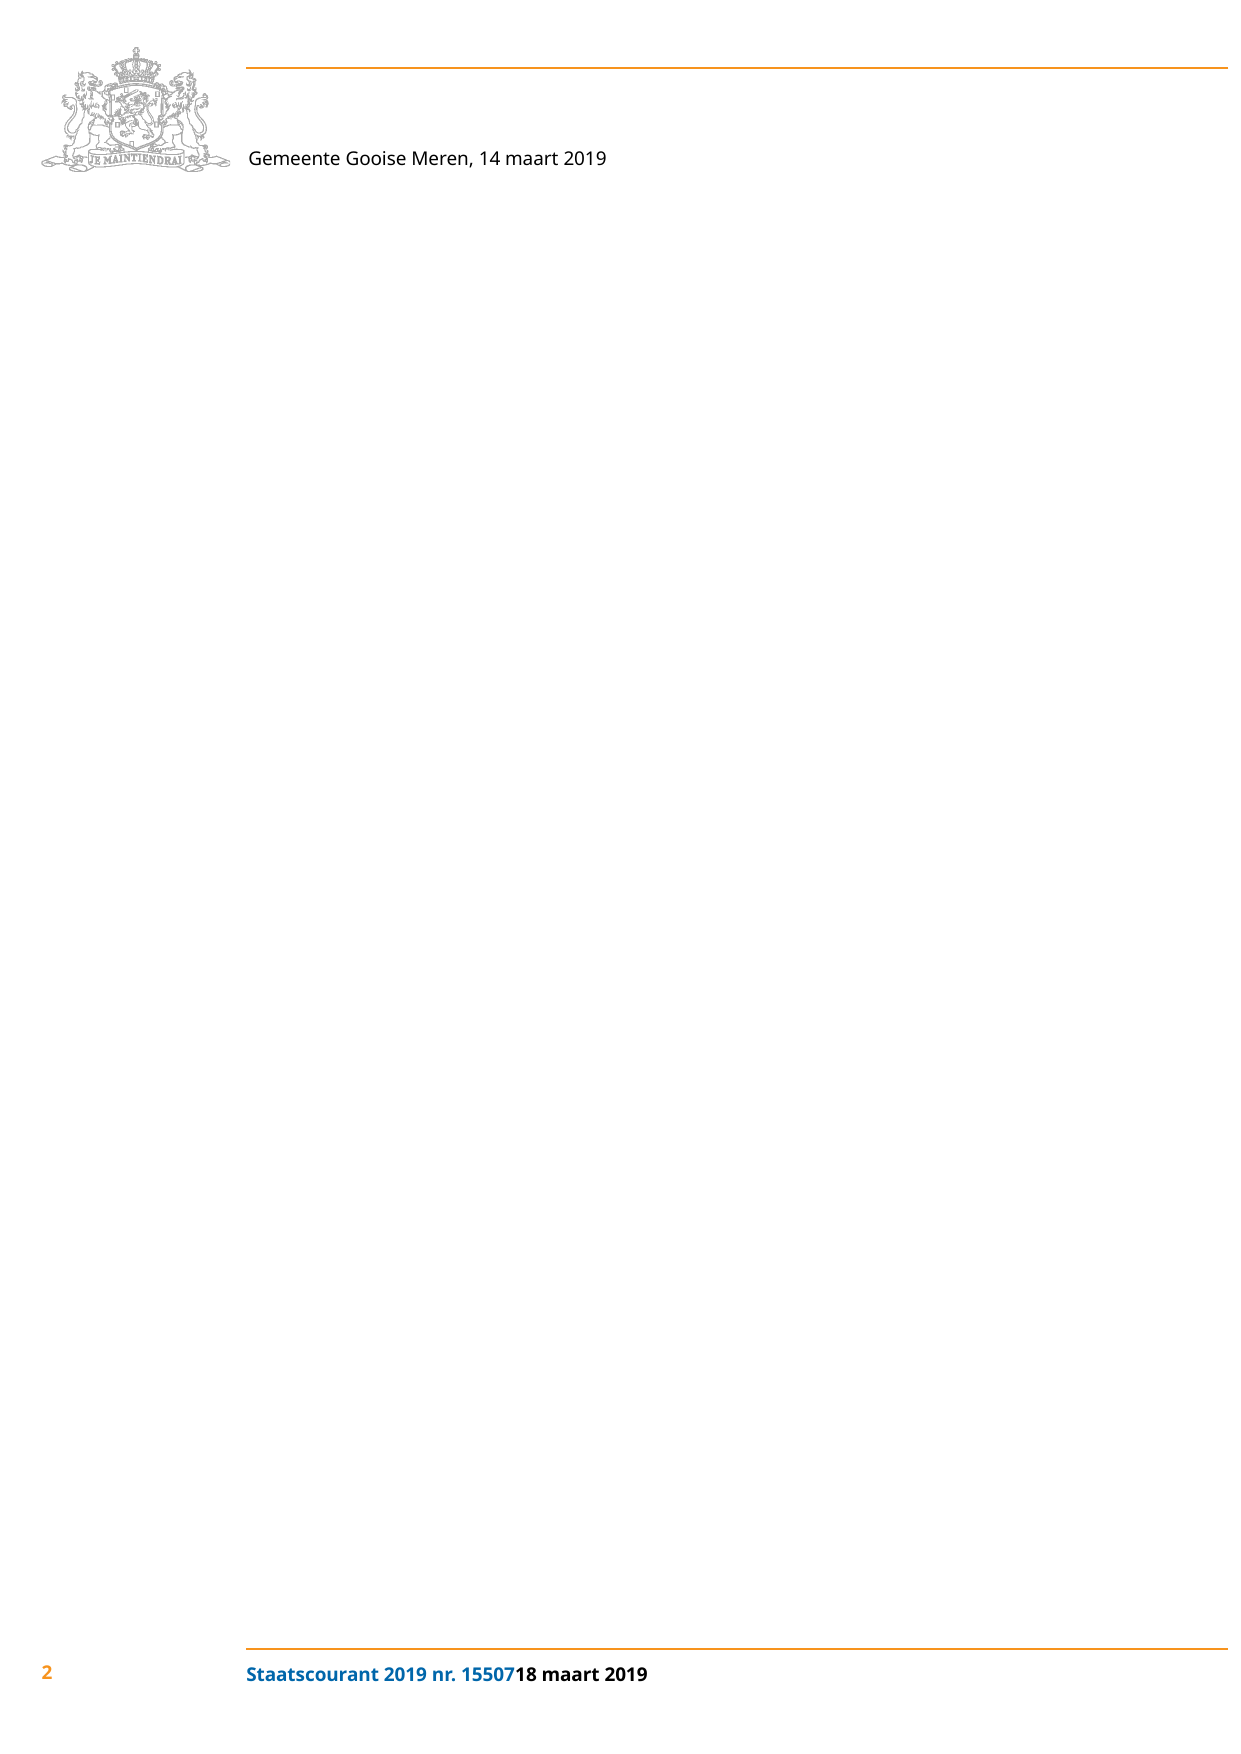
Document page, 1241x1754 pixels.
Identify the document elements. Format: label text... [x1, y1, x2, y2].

picture [41, 47, 231, 172]
text Gemeente Gooise Meren, 14 maart 2019 [248, 145, 1152, 171]
